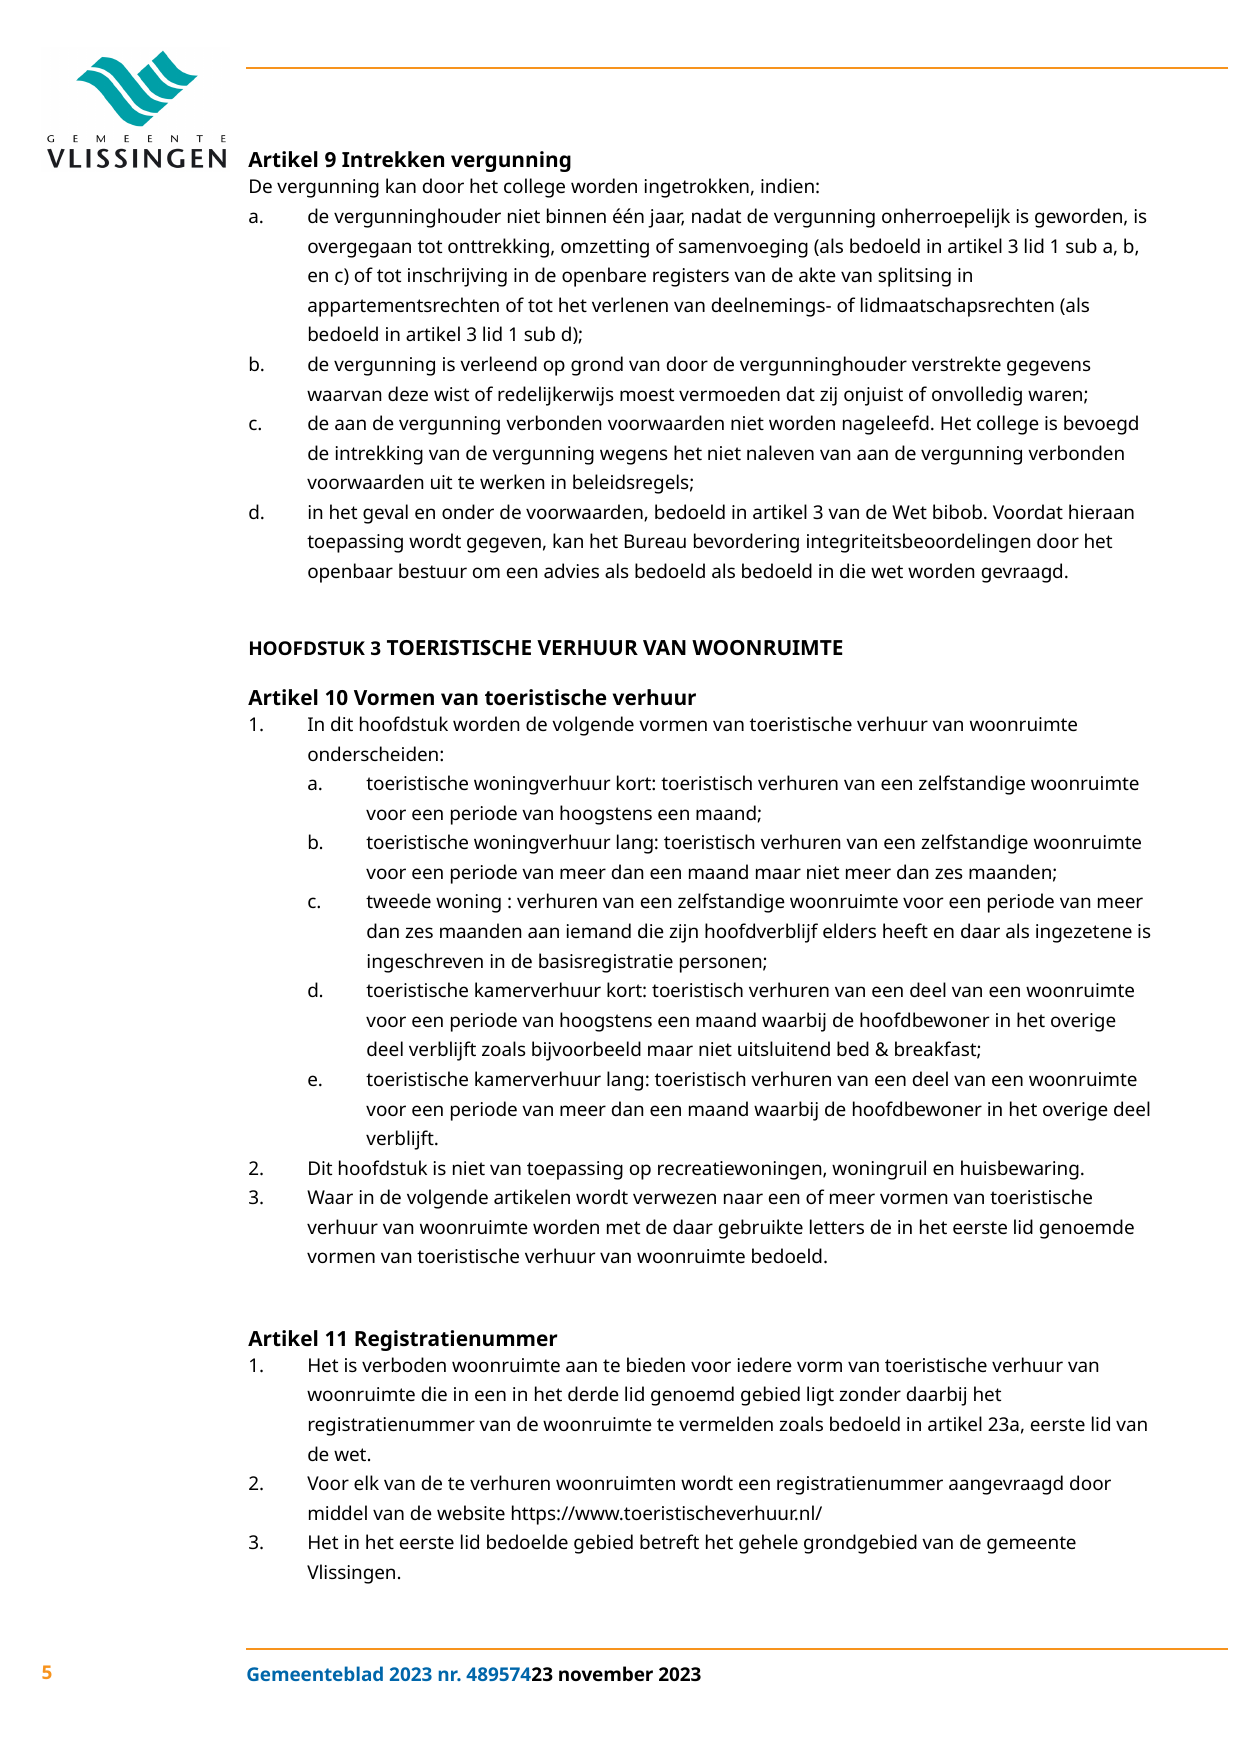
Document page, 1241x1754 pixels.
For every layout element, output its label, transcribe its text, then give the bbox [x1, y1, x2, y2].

list tweede woning : verhuren van een zelfstandige woonruimte voor een periode van meer dan zes maanden aan iemand die zijn hoofdverblijf elders heeft en daar als ingezetene is ingeschreven in de basisregistratie personen; [307, 889, 1152, 973]
list toeristische kamerverhuur lang: toeristisch verhuren van een deel van een woonruimte voor een periode van meer dan een maand waarbij de hoofdbewoner in het overige deel verblijft. [307, 1066, 1152, 1151]
picture [41, 47, 231, 172]
list toeristische woningverhuur lang: toeristisch verhuren van een zelfstandige woonruimte voor een periode van meer dan een maand maar niet meer dan zes maanden; [307, 829, 1152, 885]
list Het is verboden woonruimte aan te bieden voor iedere vorm van toeristische verhuur van woonruimte die in een in het derde lid genoemd gebied ligt zonder daarbij het registratienummer van de woonruimte te vermelden zoals bedoeld in artikel 23a, eerste lid van de wet. [248, 1352, 1152, 1467]
list Dit hoofdstuk is niet van toepassing op recreatiewoningen, woningruil en huisbewaring. [248, 1155, 1152, 1181]
list toeristische kamerverhuur kort: toeristisch verhuren van een deel van een woonruimte voor een periode van hoogstens een maand waarbij de hoofdbewoner in het overige deel verblijft zoals bijvoorbeeld maar niet uitsluitend bed & breakfast; [307, 977, 1152, 1062]
text HOOFDSTUK 3 TOERISTISCHE VERHUUR VAN WOONRUIMTE [248, 633, 1152, 662]
list Voor elk van de te verhuren woonruimten wordt een registratienummer aangevraagd door middel van de website https://www.toeristischeverhuur.nl/ [248, 1470, 1152, 1526]
text De vergunning kan door het college worden ingetrokken, indien: [248, 174, 1152, 199]
list de vergunning is verleend op grond van door de vergunninghouder verstrekte gegevens waarvan deze wist of redelijkerwijs moest vermoeden dat zij onjuist of onvolledig waren; [248, 351, 1152, 406]
text Artikel 11 Registratienummer [248, 1324, 1152, 1352]
list Waar in de volgende artikelen wordt verwezen naar een of meer vormen van toeristische verhuur van woonruimte worden met de daar gebruikte letters de in het eerste lid genoemde vormen van toeristische verhuur van woonruimte bedoeld. [248, 1184, 1152, 1269]
list toeristische woningverhuur kort: toeristisch verhuren van een zelfstandige woonruimte voor een periode van hoogstens een maand; [307, 770, 1152, 826]
list de aan de vergunning verbonden voorwaarden niet worden nageleefd. Het college is bevoegd de intrekking van de vergunning wegens het niet naleven van aan de vergunning verbonden voorwaarden uit te werken in beleidsregels; [248, 410, 1152, 495]
list in het geval en onder de voorwaarden, bedoeld in artikel 3 van de Wet bibob. Voordat hieraan toepassing wordt gegeven, kan het Bureau bevordering integriteitsbeoordelingen door het openbaar bestuur om een advies als bedoeld als bedoeld in die wet worden gevraagd. [248, 499, 1152, 584]
list Het in het eerste lid bedoelde gebied betreft het gehele grondgebied van de gemeente Vlissingen. [248, 1529, 1152, 1585]
text Artikel 9 Intrekken vergunning [248, 145, 1152, 174]
text Artikel 10 Vormen van toeristische verhuur [248, 683, 1152, 711]
list de vergunninghouder niet binnen één jaar, nadat de vergunning onherroepelijk is geworden, is overgegaan tot onttrekking, omzetting of samenvoeging (als bedoeld in artikel 3 lid 1 sub a, b, en c) of tot inschrijving in de openbare registers van de akte van splitsing in appartementsrechten of tot het verlenen van deelnemings- of lidmaatschapsrechten (als bedoeld in artikel 3 lid 1 sub d); [248, 203, 1152, 347]
list In dit hoofdstuk worden de volgende vormen van toeristische verhuur van woonruimte onderscheiden: [248, 711, 1152, 766]
